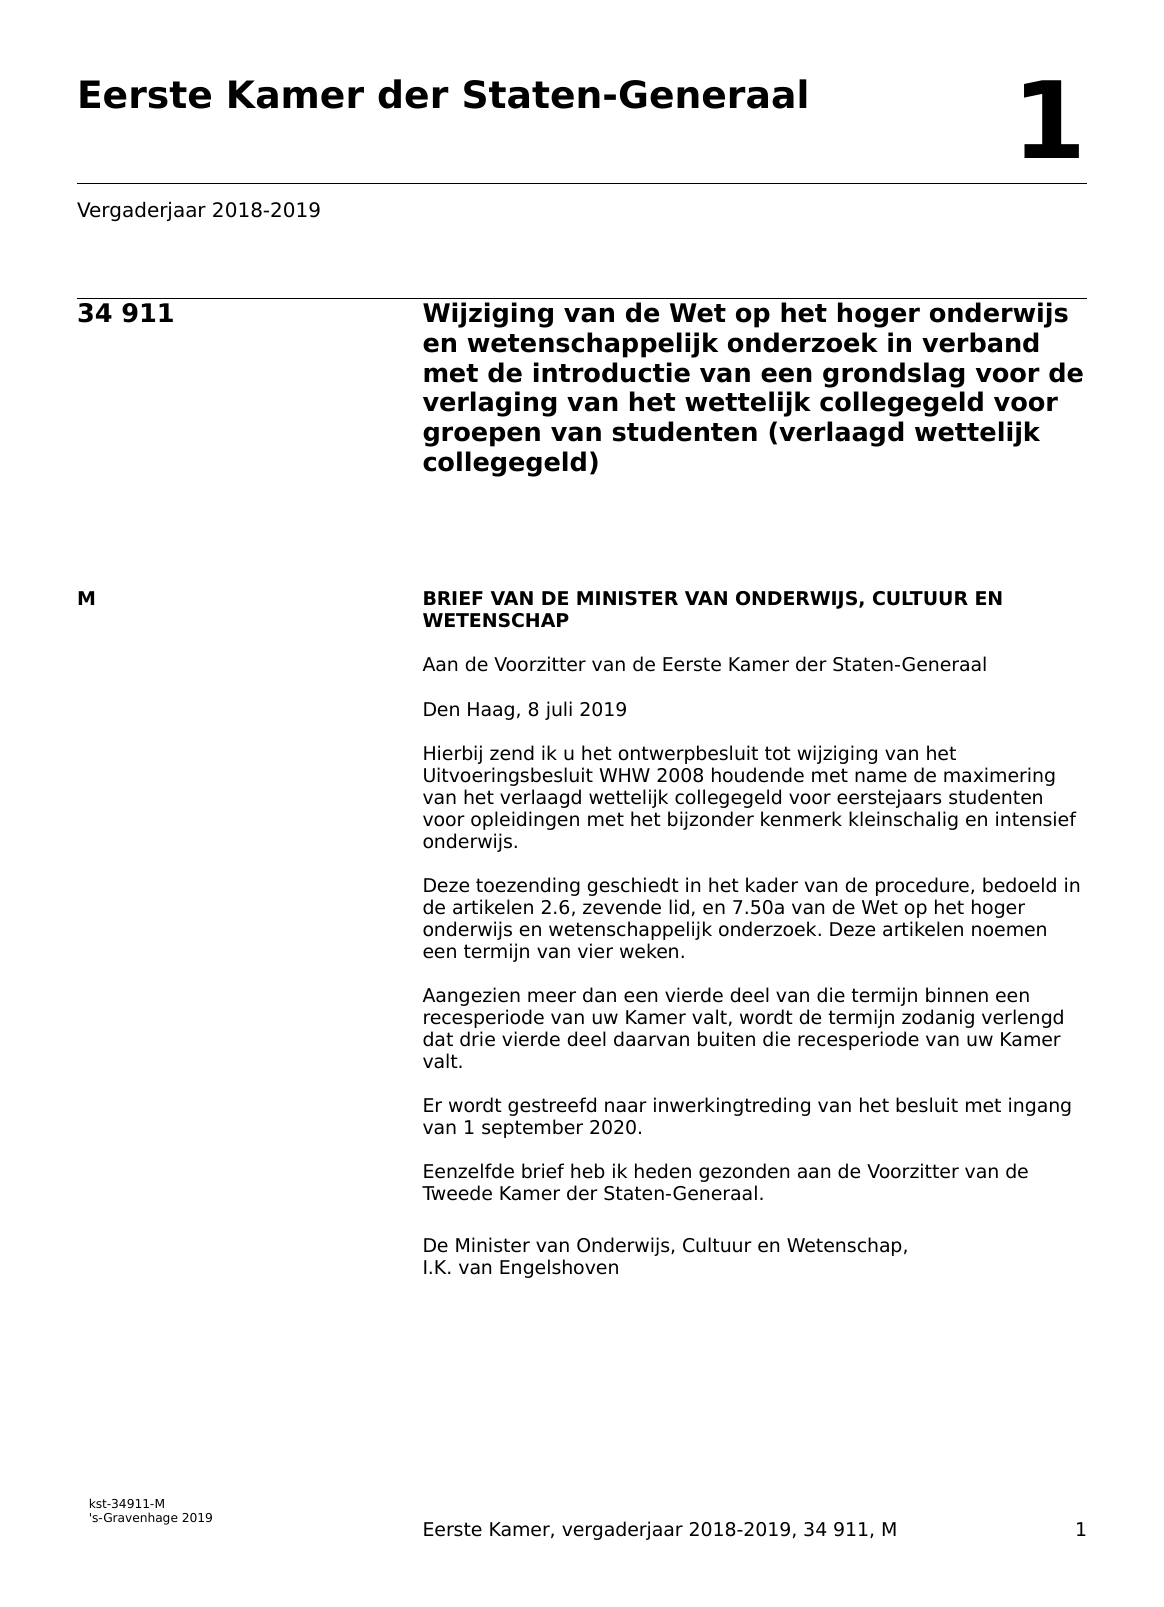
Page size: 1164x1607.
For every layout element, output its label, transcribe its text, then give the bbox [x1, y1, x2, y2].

subtitle 34 911 Wijziging van de Wet op het hoger onderwijs en wetenschappelijk onderzoek in verband met de introductie van een grondslag voor de verlaging van het wettelijk collegegeld voor groepen van studenten (verlaagd wettelijk collegegeld) [77, 299, 1087, 477]
text Den Haag, 8 juli 2019 [422, 698, 1087, 720]
text Eenzelfde brief heb ik heden gezonden aan de Voorzitter van de Tweede Kamer der Staten-Generaal. [422, 1161, 1087, 1205]
text De Minister van Onderwijs, Cultuur en Wetenschap, I.K. van Engelshoven [422, 1235, 1087, 1279]
table_cell Vergaderjaar 2018-2019 [77, 184, 1087, 298]
text 's-Gravenhage 2019 [88, 1511, 323, 1525]
text Er wordt gestreefd naar inwerkingtreding van het besluit met ingang van 1 september 2020. [422, 1095, 1087, 1139]
text Aan de Voorzitter van de Eerste Kamer der Staten-Generaal [422, 654, 1087, 676]
text kst-34911-M [88, 1497, 323, 1511]
table_header 1 [886, 59, 1087, 183]
text Hierbij zend ik u het ontwerpbesluit tot wijziging van het Uitvoeringsbesluit WHW 2008 houdende met name de maximering van het verlaagd wettelijk collegegeld voor eerstejaars studenten voor opleidingen met het bijzonder kenmerk kleinschalig en intensief onderwijs. [422, 743, 1087, 852]
subtitle M BRIEF VAN DE MINISTER VAN ONDERWIJS, CULTUUR EN WETENSCHAP [77, 588, 1087, 632]
table_header Eerste Kamer der Staten-Generaal [77, 59, 886, 183]
text Aangezien meer dan een vierde deel van die termijn binnen een recesperiode van uw Kamer valt, wordt de termijn zodanig verlengd dat drie vierde deel daarvan buiten die recesperiode van uw Kamer valt. [422, 985, 1087, 1073]
text Deze toezending geschiedt in het kader van de procedure, bedoeld in de artikelen 2.6, zevende lid, en 7.50a van de Wet op het hoger onderwijs en wetenschappelijk onderzoek. Deze artikelen noemen een termijn van vier weken. [422, 875, 1087, 963]
